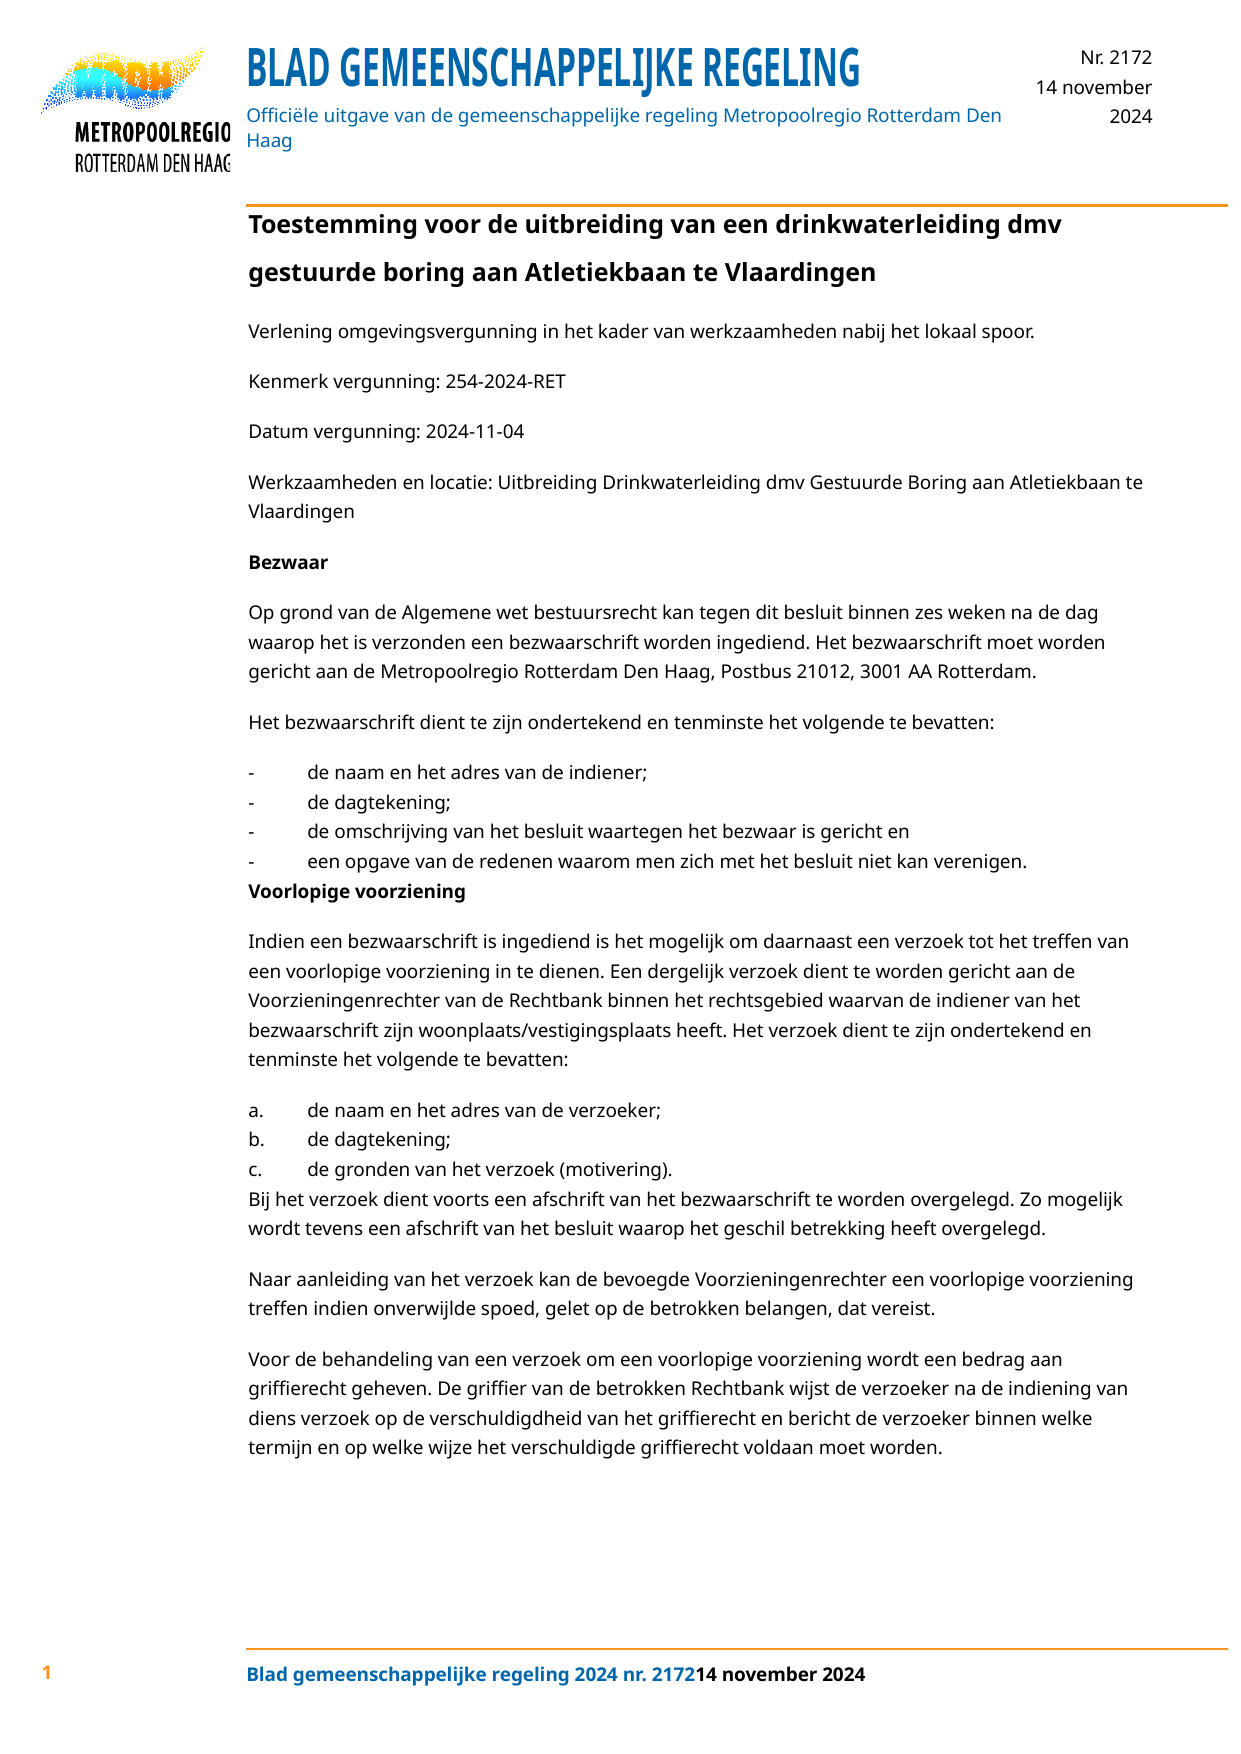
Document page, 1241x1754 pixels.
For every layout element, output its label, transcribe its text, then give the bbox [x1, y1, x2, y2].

list de dagtekening; [248, 789, 1152, 815]
text Voor de behandeling van een verzoek om een voorlopige voorziening wordt een bedrag aan griffierecht geheven. De griffier van de betrokken Rechtbank wijst de verzoeker na de indiening van diens verzoek op de verschuldigdheid van het griffierecht en bericht de verzoeker binnen welke termijn en op welke wijze het verschuldigde griffierecht voldaan moet worden. [248, 1346, 1152, 1460]
text Toestemming voor de uitbreiding van een drinkwaterleiding dmv gestuurde boring aan Atletiekbaan te Vlaardingen [248, 207, 1152, 288]
text Werkzaamheden en locatie: Uitbreiding Drinkwaterleiding dmv Gestuurde Boring aan Atletiekbaan te Vlaardingen [248, 469, 1152, 524]
text Indien een bezwaarschrift is ingediend is het mogelijk om daarnaast een verzoek tot het treffen van een voorlopige voorziening in te dienen. Een dergelijk verzoek dient te worden gericht aan de Voorzieningenrechter van de Rechtbank binnen het rechtsgebied waarvan de indiener van het bezwaarschrift zijn woonplaats/vestigingsplaats heeft. Het verzoek dient te zijn ondertekend en tenminste het volgende te bevatten: [248, 928, 1152, 1072]
list de naam en het adres van de verzoeker; [248, 1097, 1152, 1123]
list de dagtekening; [248, 1127, 1152, 1152]
text Het bezwaarschrift dient te zijn ondertekend en tenminste het volgende te bevatten: [248, 709, 1152, 735]
text Kenmerk vergunning: 254-2024-RET [248, 368, 1152, 394]
list de naam en het adres van de indiener; [248, 759, 1152, 785]
text Op grond van de Algemene wet bestuursrecht kan tegen dit besluit binnen zes weken na de dag waarop het is verzonden een bezwaarschrift worden ingediend. Het bezwaarschrift moet worden gericht aan de Metropoolregio Rotterdam Den Haag, Postbus 21012, 3001 AA Rotterdam. [248, 599, 1152, 684]
text Bezwaar [248, 549, 1152, 575]
text Voorlopige voorziening [248, 878, 1152, 904]
text Naar aanleiding van het verzoek kan de bevoegde Voorzieningenrechter een voorlopige voorziening treffen indien onverwijlde spoed, gelet op de betrokken belangen, dat vereist. [248, 1266, 1152, 1321]
text Bij het verzoek dient voorts een afschrift van het bezwaarschrift te worden overgelegd. Zo mogelijk wordt tevens een afschrift van het besluit waarop het geschil betrekking heeft overgelegd. [248, 1186, 1152, 1241]
list de omschrijving van het besluit waartegen het bezwaar is gericht en [248, 819, 1152, 844]
text Datum vergunning: 2024-11-04 [248, 419, 1152, 444]
list de gronden van het verzoek (motivering). [248, 1156, 1152, 1182]
picture [41, 47, 231, 172]
text Verlening omgevingsvergunning in het kader van werkzaamheden nabij het lokaal spoor. [248, 318, 1152, 344]
list een opgave van de redenen waarom men zich met het besluit niet kan verenigen. [248, 848, 1152, 874]
